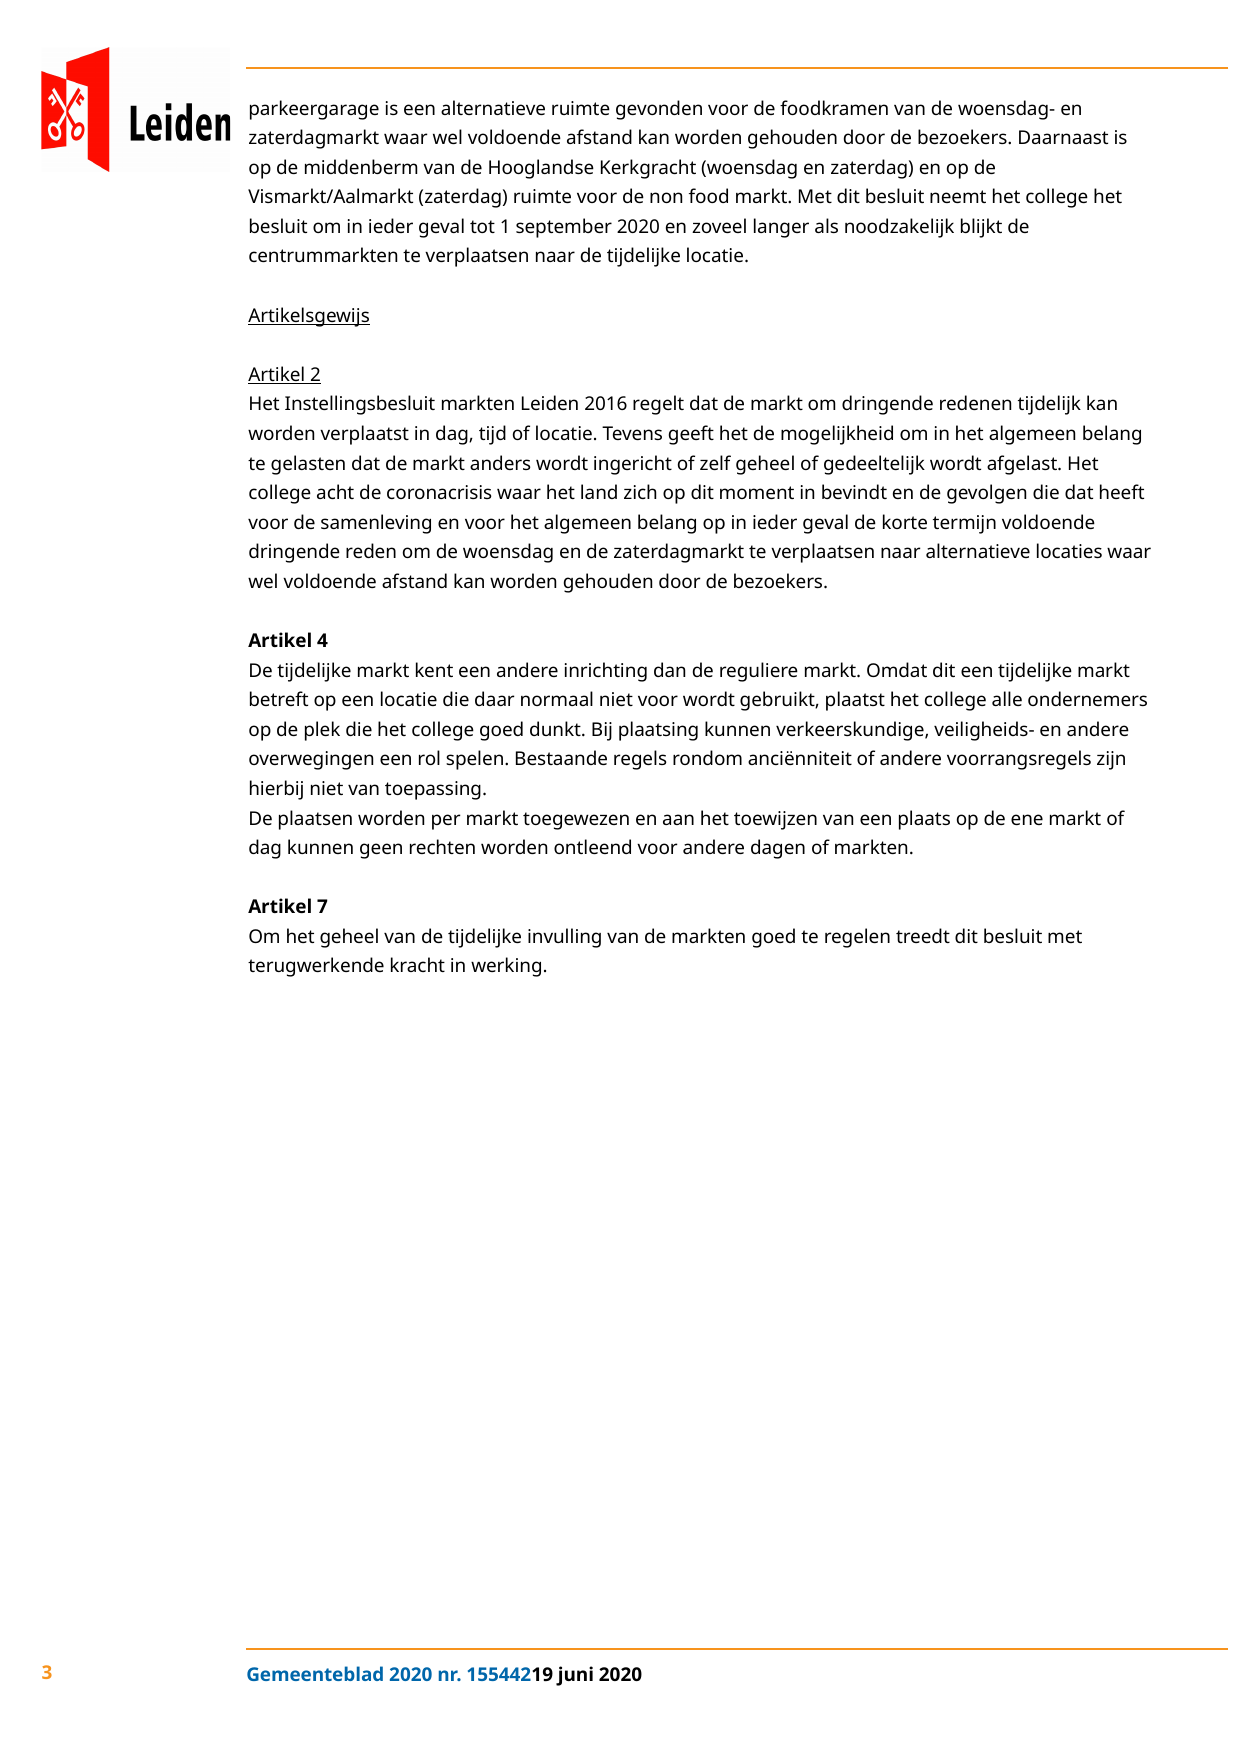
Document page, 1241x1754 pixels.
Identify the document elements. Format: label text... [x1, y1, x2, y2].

text Artikel 7 [248, 893, 1152, 919]
text Artikel 2 [248, 361, 1152, 387]
text De tijdelijke markt kent een andere inrichting dan de reguliere markt. Omdat dit een tijdelijke markt betreft op een locatie die daar normaal niet voor wordt gebruikt, plaatst het college alle ondernemers op de plek die het college goed dunkt. Bij plaatsing kunnen verkeerskundige, veiligheids- en andere overwegingen een rol spelen. Bestaande regels rondom anciënniteit of andere voorrangsregels zijn hierbij niet van toepassing. [248, 657, 1152, 801]
picture [41, 47, 231, 172]
text parkeergarage is een alternatieve ruimte gevonden voor de foodkramen van de woensdag- en zaterdagmarkt waar wel voldoende afstand kan worden gehouden door de bezoekers. Daarnaast is op de middenberm van de Hooglandse Kerkgracht (woensdag en zaterdag) en op de Vismarkt/Aalmarkt (zaterdag) ruimte voor de non food markt. Met dit besluit neemt het college het besluit om in ieder geval tot 1 september 2020 en zoveel langer als noodzakelijk blijkt de centrummarkten te verplaatsen naar de tijdelijke locatie. [248, 95, 1152, 268]
text Om het geheel van de tijdelijke invulling van de markten goed te regelen treedt dit besluit met terugwerkende kracht in werking. [248, 923, 1152, 978]
text Het Instellingsbesluit markten Leiden 2016 regelt dat de markt om dringende redenen tijdelijk kan worden verplaatst in dag, tijd of locatie. Tevens geeft het de mogelijkheid om in het algemeen belang te gelasten dat de markt anders wordt ingericht of zelf geheel of gedeeltelijk wordt afgelast. Het college acht de coronacrisis waar het land zich op dit moment in bevindt en de gevolgen die dat heeft voor de samenleving en voor het algemeen belang op in ieder geval de korte termijn voldoende dringende reden om de woensdag en de zaterdagmarkt te verplaatsen naar alternatieve locaties waar wel voldoende afstand kan worden gehouden door de bezoekers. [248, 391, 1152, 594]
text De plaatsen worden per markt toegewezen en aan het toewijzen van een plaats op de ene markt of dag kunnen geen rechten worden ontleend voor andere dagen of markten. [248, 805, 1152, 860]
text Artikel 4 [248, 627, 1152, 653]
text Artikelsgewijs [248, 302, 1152, 328]
